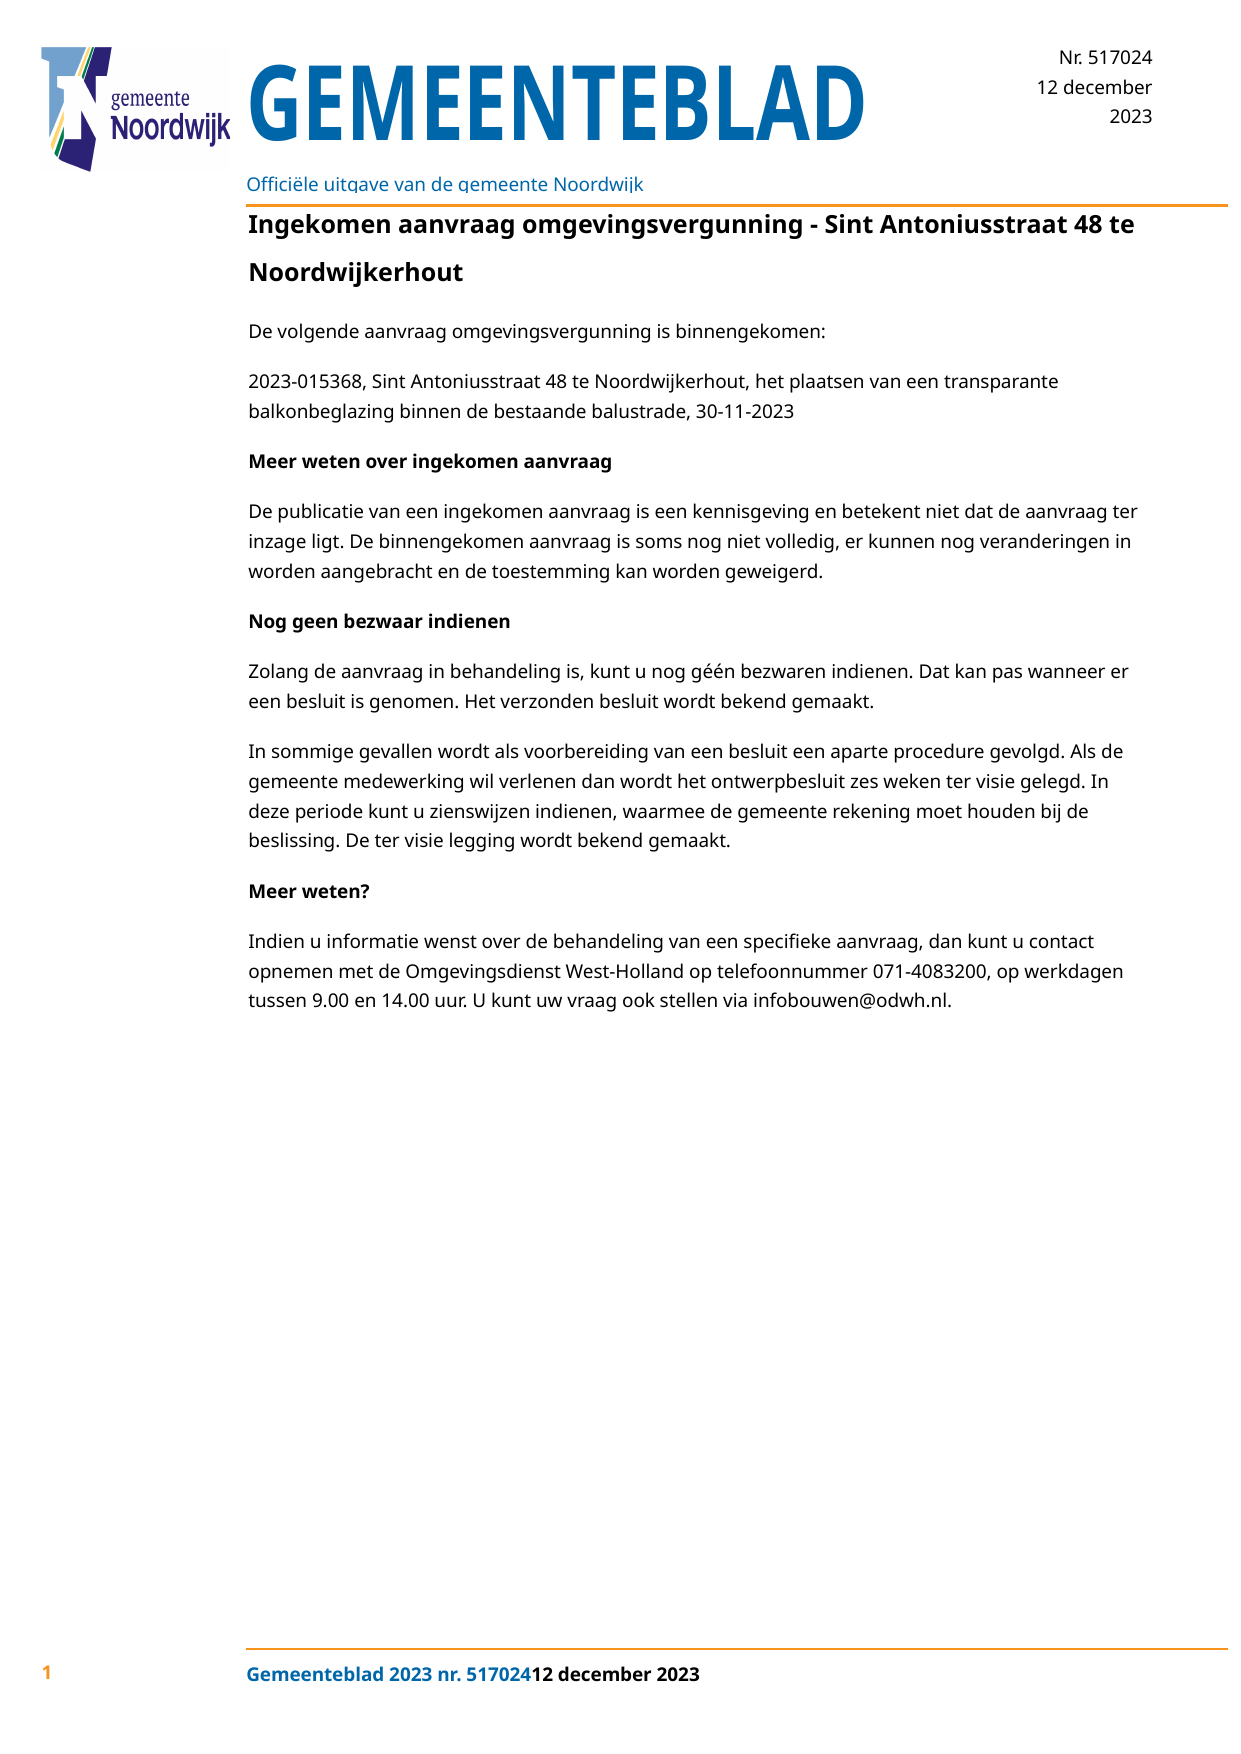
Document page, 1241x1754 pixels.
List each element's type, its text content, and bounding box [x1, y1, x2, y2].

text Indien u informatie wenst over de behandeling van een specifieke aanvraag, dan kunt u contact opnemen met de Omgevingsdienst West-Holland op telefoonnummer 071-4083200, op werkdagen tussen 9.00 en 14.00 uur. U kunt uw vraag ook stellen via infobouwen@odwh.nl. [248, 928, 1152, 1013]
text Zolang de aanvraag in behandeling is, kunt u nog géén bezwaren indienen. Dat kan pas wanneer er een besluit is genomen. Het verzonden besluit wordt bekend gemaakt. [248, 659, 1152, 714]
text In sommige gevallen wordt als voorbereiding van een besluit een aparte procedure gevolgd. Als de gemeente medewerking wil verlenen dan wordt het ontwerpbesluit zes weken ter visie gelegd. In deze periode kunt u zienswijzen indienen, waarmee de gemeente rekening moet houden bij de beslissing. De ter visie legging wordt bekend gemaakt. [248, 739, 1152, 853]
text 2023-015368, Sint Antoniusstraat 48 te Noordwijkerhout, het plaatsen van een transparante balkonbeglazing binnen de bestaande balustrade, 30-11-2023 [248, 368, 1152, 424]
text Nog geen bezwaar indienen [248, 608, 1152, 634]
text Meer weten? [248, 878, 1152, 904]
text De publicatie van een ingekomen aanvraag is een kennisgeving en betekent niet dat de aanvraag ter inzage ligt. De binnengekomen aanvraag is soms nog niet volledig, er kunnen nog veranderingen in worden aangebracht en de toestemming kan worden geweigerd. [248, 499, 1152, 584]
text Meer weten over ingekomen aanvraag [248, 448, 1152, 474]
text De volgende aanvraag omgevingsvergunning is binnengekomen: [248, 318, 1152, 344]
picture [41, 47, 231, 172]
text Ingekomen aanvraag omgevingsvergunning - Sint Antoniusstraat 48 te Noordwijkerhout [248, 207, 1152, 288]
